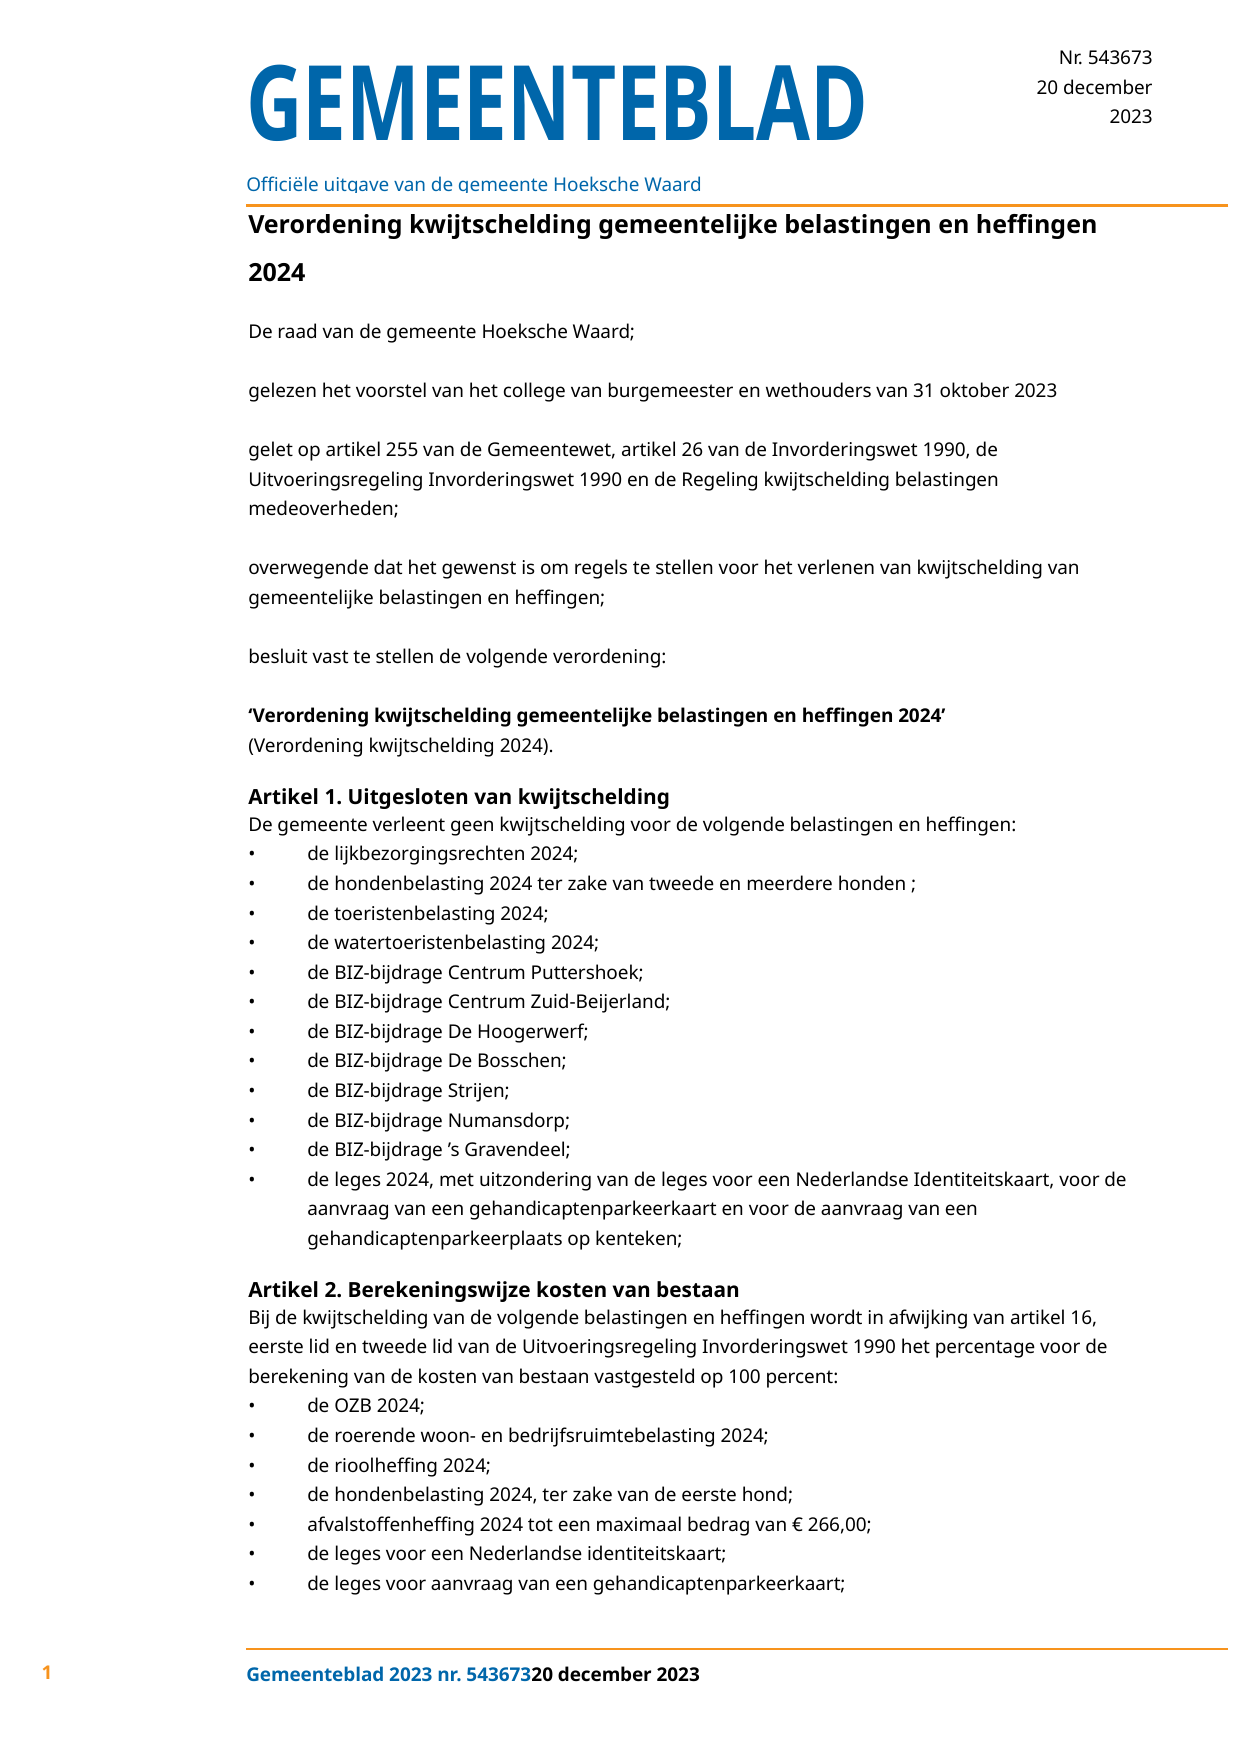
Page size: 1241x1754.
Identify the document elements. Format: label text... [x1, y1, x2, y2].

text gelet op artikel 255 van de Gemeentewet, artikel 26 van de Invorderingswet 1990, de Uitvoeringsregeling Invorderingswet 1990 en de Regeling kwijtschelding belastingen medeoverheden; [248, 436, 1152, 521]
list de hondenbelasting 2024, ter zake van de eerste hond; [248, 1481, 1152, 1507]
list de OZB 2024; [248, 1393, 1152, 1418]
text De raad van de gemeente Hoeksche Waard; [248, 318, 1152, 344]
text besluit vast te stellen de volgende verordening: [248, 643, 1152, 669]
list de lijkbezorgingsrechten 2024; [248, 841, 1152, 866]
list de BIZ-bijdrage Strijen; [248, 1077, 1152, 1103]
text (Verordening kwijtschelding 2024). [248, 732, 1152, 758]
list de roerende woon- en bedrijfsruimtebelasting 2024; [248, 1422, 1152, 1448]
list de BIZ-bijdrage De Bosschen; [248, 1048, 1152, 1073]
list de leges voor aanvraag van een gehandicaptenparkeerkaart; [248, 1570, 1152, 1596]
list de BIZ-bijdrage De Hoogerwerf; [248, 1018, 1152, 1044]
text Artikel 1. Uitgesloten van kwijtschelding [248, 782, 1152, 811]
picture [41, 47, 231, 172]
text ‘Verordening kwijtschelding gemeentelijke belastingen en heffingen 2024’ [248, 702, 1152, 728]
list de leges 2024, met uitzondering van de leges voor een Nederlandse Identiteitskaart, voor de aanvraag van een gehandicaptenparkeerkaart en voor de aanvraag van een gehandicaptenparkeerplaats op kenteken; [248, 1166, 1152, 1251]
list de BIZ-bijdrage Centrum Zuid-Beijerland; [248, 988, 1152, 1014]
list de BIZ-bijdrage Centrum Puttershoek; [248, 959, 1152, 984]
list de watertoeristenbelasting 2024; [248, 929, 1152, 955]
list afvalstoffenheffing 2024 tot een maximaal bedrag van € 266,00; [248, 1511, 1152, 1537]
list de hondenbelasting 2024 ter zake van tweede en meerdere honden ; [248, 870, 1152, 896]
text De gemeente verleent geen kwijtschelding voor de volgende belastingen en heffingen: [248, 811, 1152, 837]
list de rioolheffing 2024; [248, 1452, 1152, 1478]
text Artikel 2. Berekeningswijze kosten van bestaan [248, 1276, 1152, 1304]
list de BIZ-bijdrage Numansdorp; [248, 1107, 1152, 1132]
list de BIZ-bijdrage ’s Gravendeel; [248, 1136, 1152, 1162]
text Verordening kwijtschelding gemeentelijke belastingen en heffingen 2024 [248, 207, 1152, 288]
list de toeristenbelasting 2024; [248, 900, 1152, 925]
text overwegende dat het gewenst is om regels te stellen voor het verlenen van kwijtschelding van gemeentelijke belastingen en heffingen; [248, 554, 1152, 610]
text Bij de kwijtschelding van de volgende belastingen en heffingen wordt in afwijking van artikel 16, eerste lid en tweede lid van de Uitvoeringsregeling Invorderingswet 1990 het percentage voor de berekening van de kosten van bestaan vastgesteld op 100 percent: [248, 1304, 1152, 1389]
text gelezen het voorstel van het college van burgemeester en wethouders van 31 oktober 2023 [248, 377, 1152, 403]
list de leges voor een Nederlandse identiteitskaart; [248, 1541, 1152, 1566]
